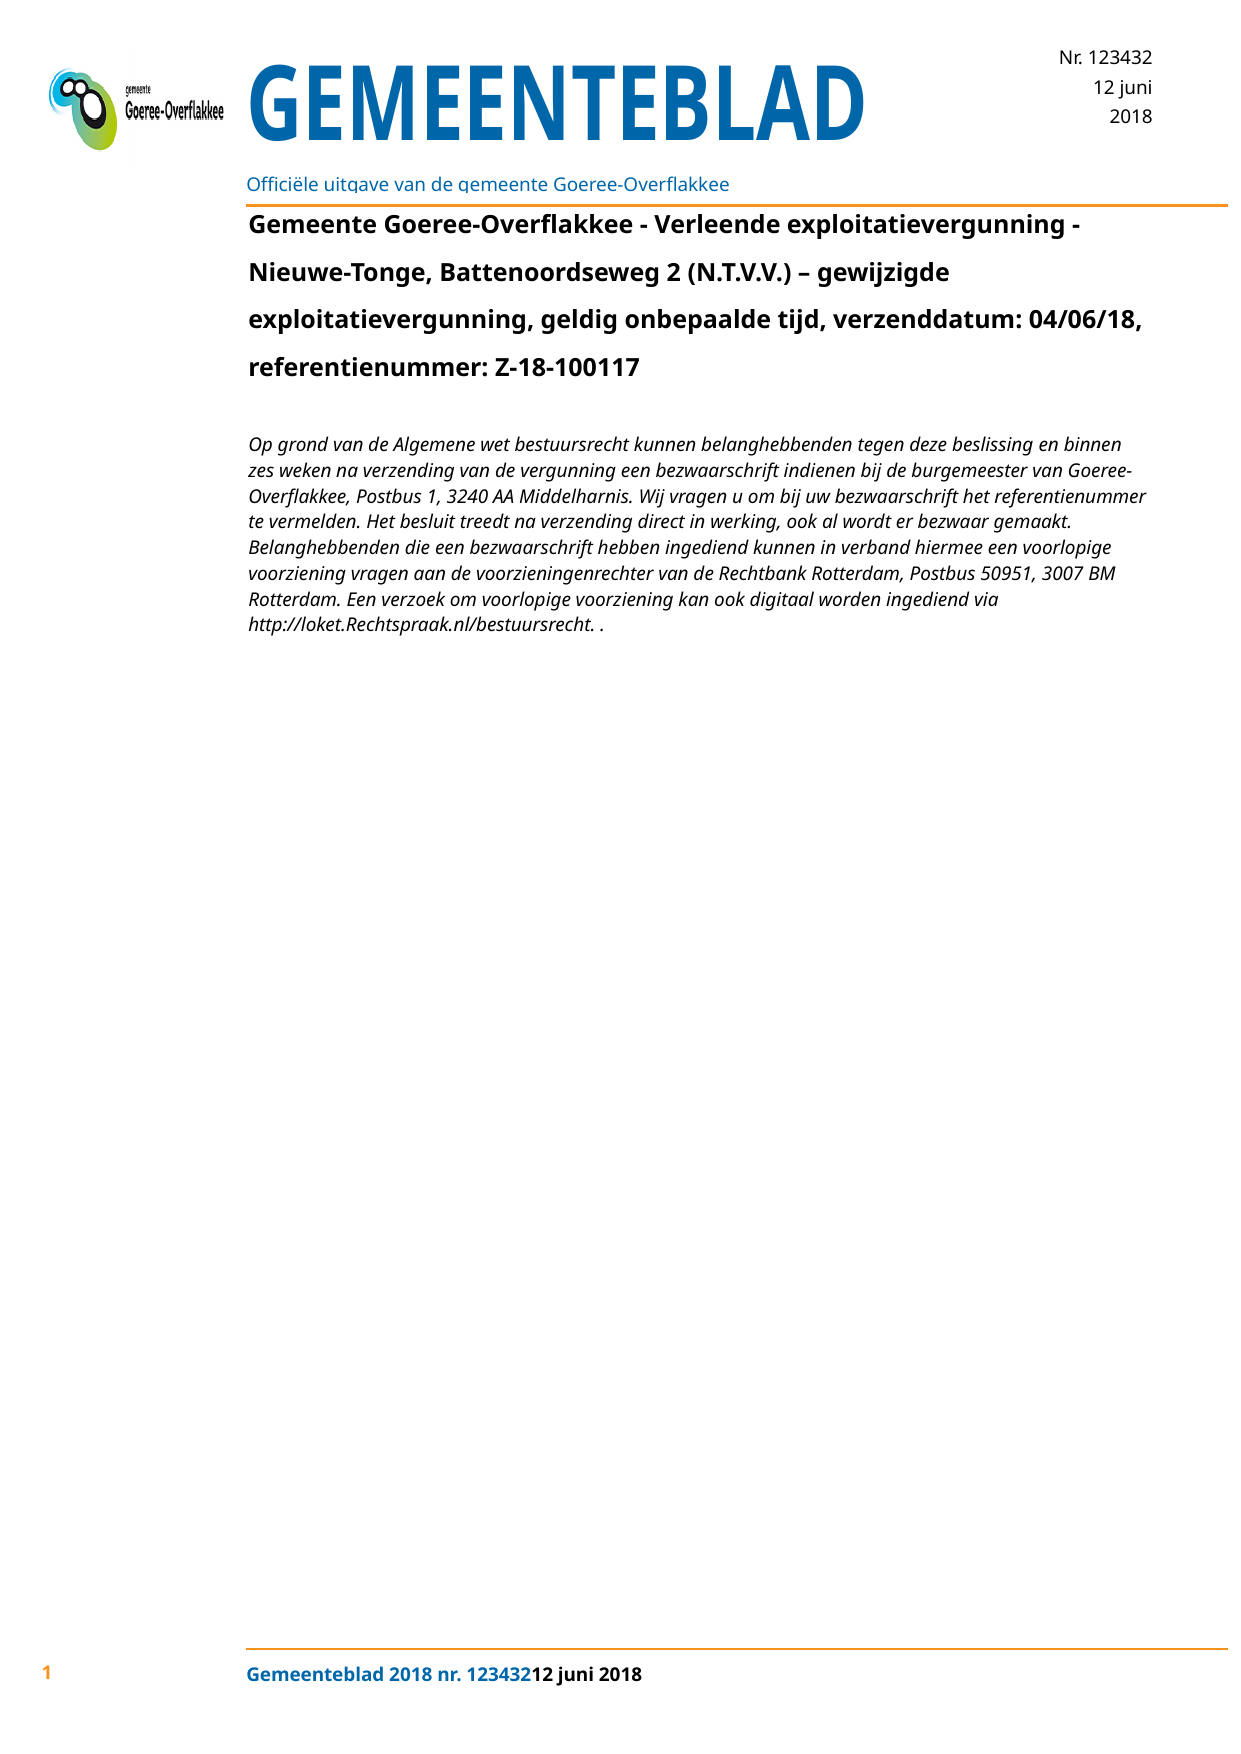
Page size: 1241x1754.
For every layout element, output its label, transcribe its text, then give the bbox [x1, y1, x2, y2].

text Gemeente Goeree-Overflakkee - Verleende exploitatievergunning - Nieuwe-Tonge, Battenoordseweg 2 (N.T.V.V.) – gewijzigde exploitatievergunning, geldig onbepaalde tijd, verzenddatum: 04/06/18, referentienummer: Z-18-100117 [248, 207, 1152, 384]
text Op grond van de Algemene wet bestuursrecht kunnen belanghebbenden tegen deze beslissing en binnen zes weken na verzending van de vergunning een bezwaarschrift indienen bij de burgemeester van Goeree-Overflakkee, Postbus 1, 3240 AA Middelharnis. Wij vragen u om bij uw bezwaarschrift het referentienummer te vermelden. Het besluit treedt na verzending direct in werking, ook al wordt er bezwaar gemaakt. Belanghebbenden die een bezwaarschrift hebben ingediend kunnen in verband hiermee een voorlopige voorziening vragen aan de voorzieningenrechter van de Rechtbank Rotterdam, Postbus 50951, 3007 BM Rotterdam. Een verzoek om voorlopige voorziening kan ook digitaal worden ingediend via http://loket.Rechtspraak.nl/bestuursrecht. . [248, 431, 1152, 637]
picture [41, 47, 231, 172]
